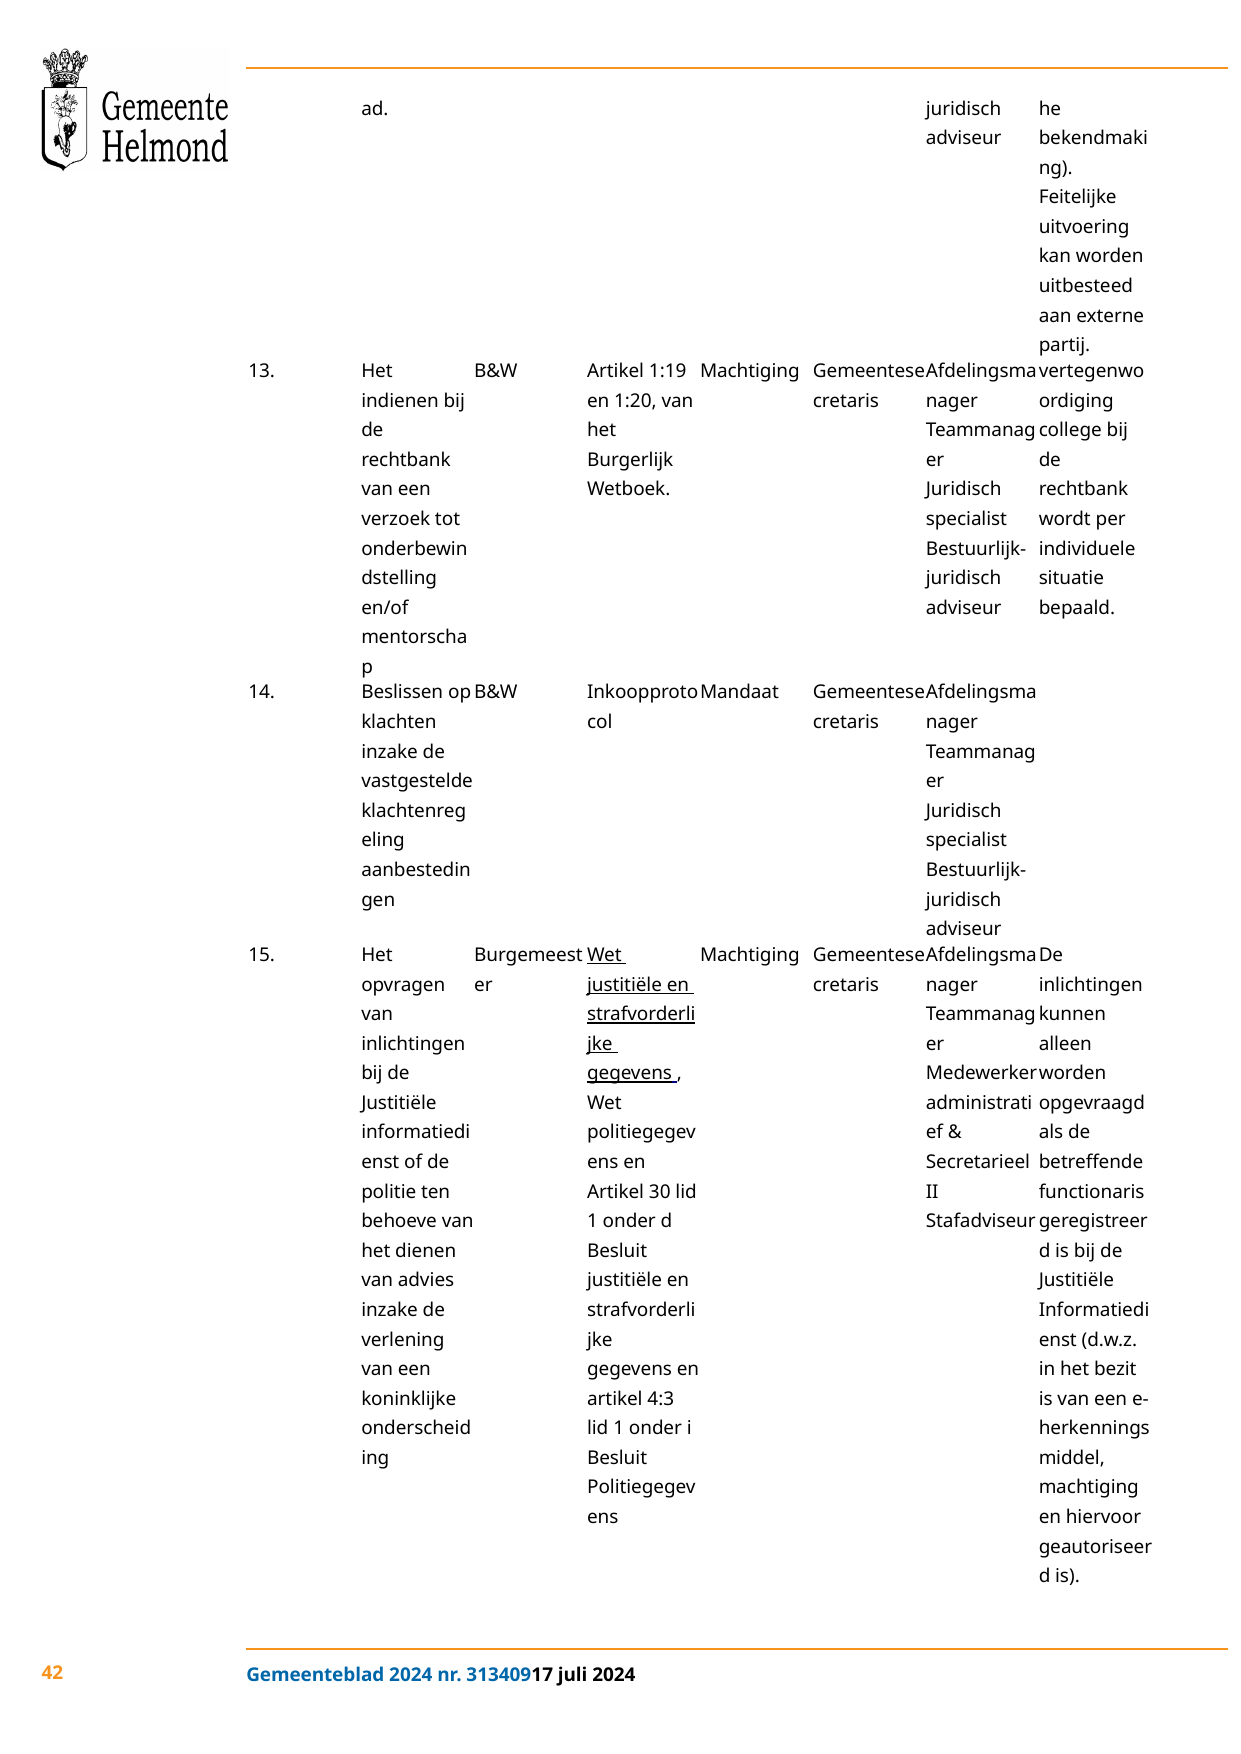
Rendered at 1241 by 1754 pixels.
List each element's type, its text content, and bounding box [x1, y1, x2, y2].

table_cell [813, 95, 926, 357]
table_cell B&W [474, 357, 587, 679]
table_cell Artikel 1:19 en 1:20, van het Burgerlijk Wetboek. [587, 357, 700, 679]
table_cell he bekendmaking). Feitelijke uitvoering kan worden uitbesteed aan externe partij. [1039, 95, 1152, 357]
table_cell juridisch adviseur [926, 95, 1038, 357]
table_cell De inlichtingen kunnen alleen worden opgevraagd als de betreffende functionaris geregistreerd is bij de Justitiële Informatiedienst (d.w.z. in het bezit is van een e-herkenningsmiddel, machtiging en hiervoor geautoriseerd is). [1039, 941, 1152, 1588]
table_cell B&W [474, 679, 587, 941]
table_cell Afdelingsmanager Teammanager Juridisch specialist Bestuurlijk-juridisch adviseur [926, 357, 1038, 679]
table_cell Afdelingsmanager Teammanager Medewerker administratief & Secretarieel II Stafadviseur [926, 941, 1038, 1588]
table_cell Burgemeester [474, 941, 587, 1588]
table_cell [700, 95, 813, 357]
table_cell vertegenwoordiging college bij de rechtbank wordt per individuele situatie bepaald. [1039, 357, 1152, 679]
table_cell Machtiging [700, 941, 813, 1588]
table_cell 14. [248, 679, 361, 941]
table_cell Het indienen bij de rechtbank van een verzoek tot onderbewindstelling en/of mentorschap [361, 357, 474, 679]
table_cell Gemeentesecretaris [813, 941, 926, 1588]
table_cell Gemeentesecretaris [813, 679, 926, 941]
table_cell Machtiging [700, 357, 813, 679]
table_cell Gemeentesecretaris [813, 357, 926, 679]
table_cell Het opvragen van inlichtingen bij de Justitiële informatiedienst of de politie ten behoeve van het dienen van advies inzake de verlening van een koninklijke onderscheiding [361, 941, 474, 1588]
table_cell Beslissen op klachten inzake de vastgestelde klachtenregeling aanbestedingen [361, 679, 474, 941]
table_cell Inkoopprotocol [587, 679, 700, 941]
table_cell Mandaat [700, 679, 813, 941]
picture [41, 47, 231, 172]
table_cell Afdelingsmanager Teammanager Juridisch specialist Bestuurlijk-juridisch adviseur [926, 679, 1038, 941]
table_cell [1039, 679, 1152, 941]
table_cell [587, 95, 700, 357]
table_cell [474, 95, 587, 357]
table_cell 13. [248, 357, 361, 679]
table_cell 15. [248, 941, 361, 1588]
table_cell ad. [361, 95, 474, 357]
table_cell Wet justitiële en strafvorderlijke gegevens , Wet politiegegevens en Artikel 30 lid 1 onder d Besluit justitiële en strafvorderlijke gegevens en artikel 4:3 lid 1 onder i Besluit Politiegegevens [587, 941, 700, 1588]
table_cell [248, 95, 361, 357]
